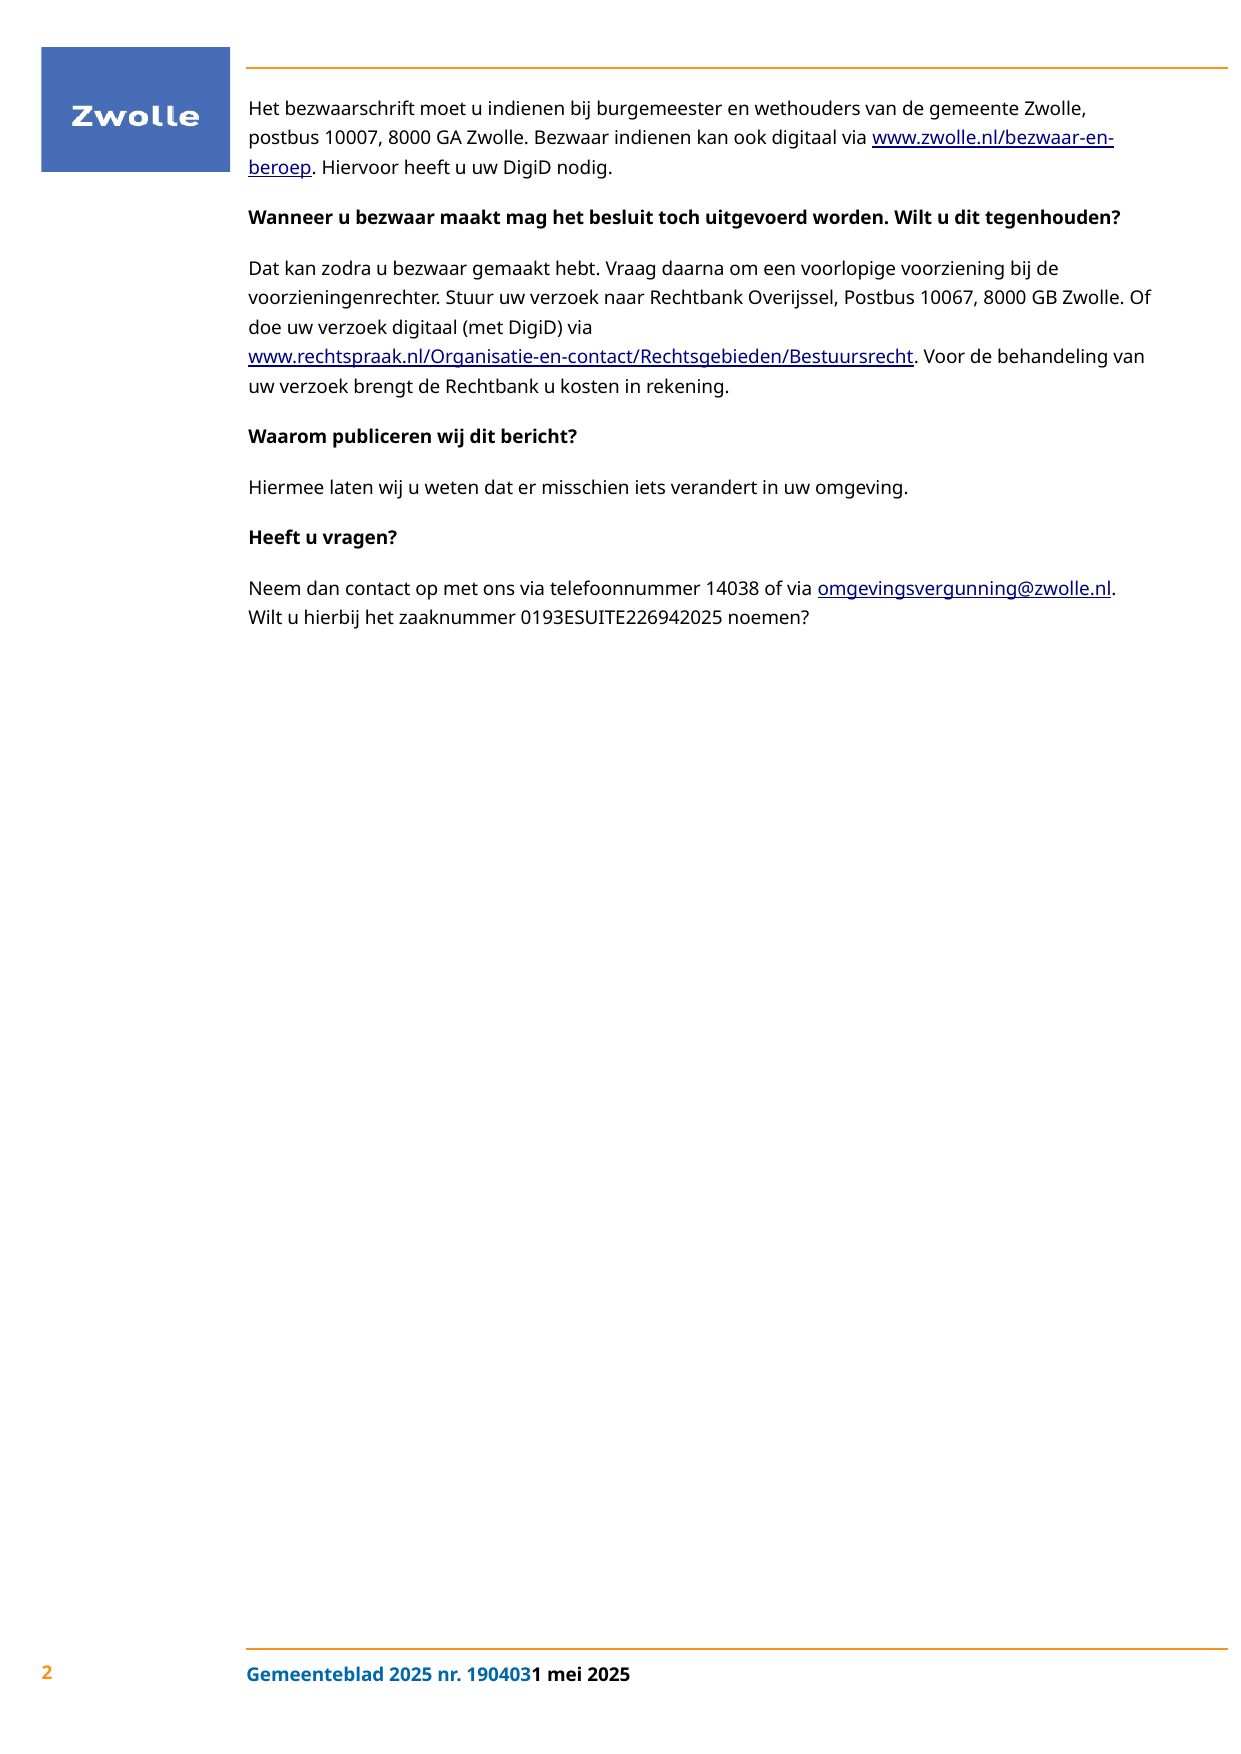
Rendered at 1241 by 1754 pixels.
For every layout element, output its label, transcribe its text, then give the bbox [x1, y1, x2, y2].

text Dat kan zodra u bezwaar gemaakt hebt. Vraag daarna om een voorlopige voorziening bij de voorzieningenrechter. Stuur uw verzoek naar Rechtbank Overijssel, Postbus 10067, 8000 GB Zwolle. Of doe uw verzoek digitaal (met DigiD) via www.rechtspraak.nl/Organisatie-en-contact/Rechtsgebieden/Bestuursrecht. Voor de behandeling van uw verzoek brengt de Rechtbank u kosten in rekening. [248, 255, 1152, 399]
text Heeft u vragen? [248, 524, 1152, 550]
text Hiermee laten wij u weten dat er misschien iets verandert in uw omgeving. [248, 474, 1152, 500]
text Het bezwaarschrift moet u indienen bij burgemeester en wethouders van de gemeente Zwolle, postbus 10007, 8000 GA Zwolle. Bezwaar indienen kan ook digitaal via www.zwolle.nl/bezwaar-en-beroep. Hiervoor heeft u uw DigiD nodig. [248, 95, 1152, 180]
text Waarom publiceren wij dit bericht? [248, 423, 1152, 449]
picture [41, 47, 231, 172]
text Wanneer u bezwaar maakt mag het besluit toch uitgevoerd worden. Wilt u dit tegenhouden? [248, 204, 1152, 230]
text Neem dan contact op met ons via telefoonnummer 14038 of via omgevingsvergunning@zwolle.nl. Wilt u hierbij het zaaknummer 0193ESUITE226942025 noemen? [248, 575, 1152, 630]
